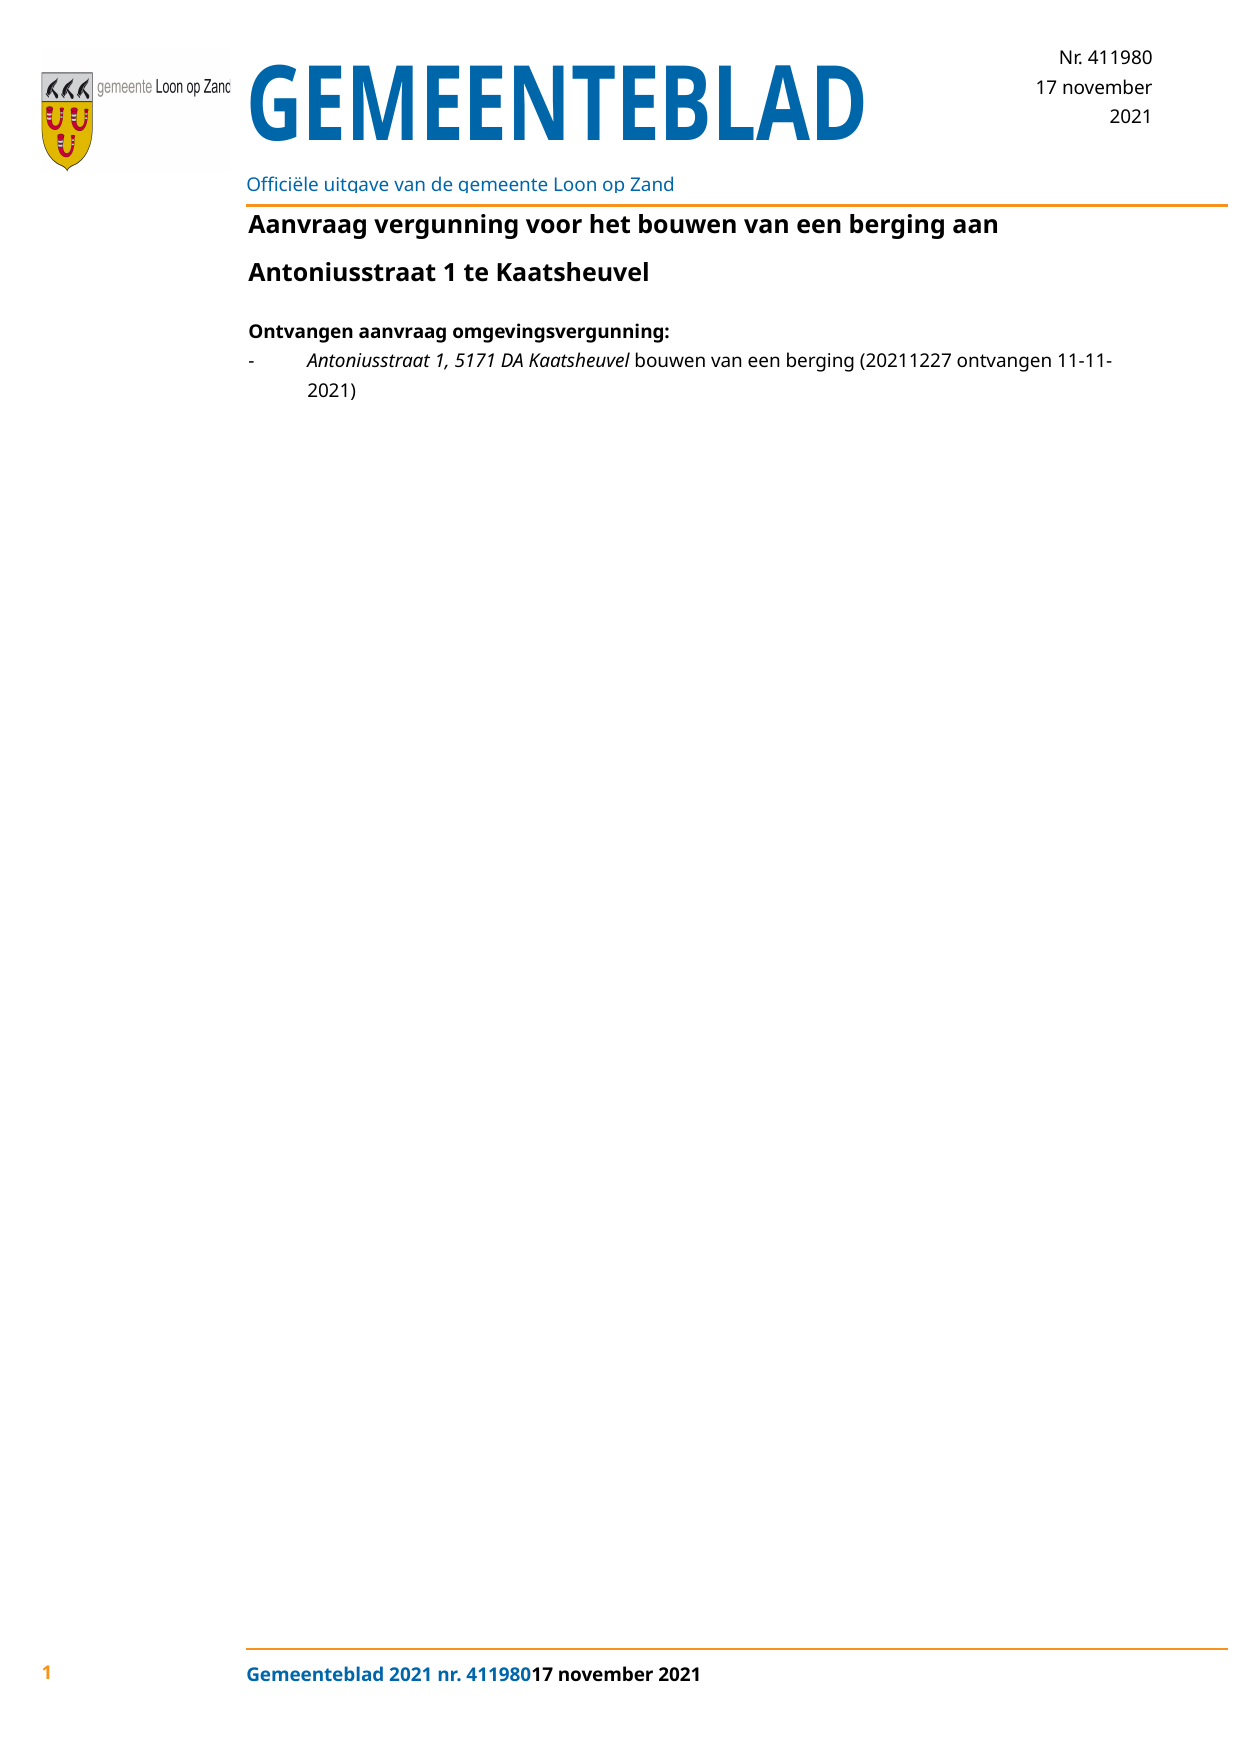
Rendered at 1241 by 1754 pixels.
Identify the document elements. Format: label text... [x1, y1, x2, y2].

text Aanvraag vergunning voor het bouwen van een berging aan Antoniusstraat 1 te Kaatsheuvel [248, 207, 1152, 288]
picture [41, 47, 231, 172]
list Antoniusstraat 1, 5171 DA Kaatsheuvel bouwen van een berging (20211227 ontvangen 11-11-2021) [248, 347, 1152, 403]
text Ontvangen aanvraag omgevingsvergunning: [248, 318, 1152, 344]
